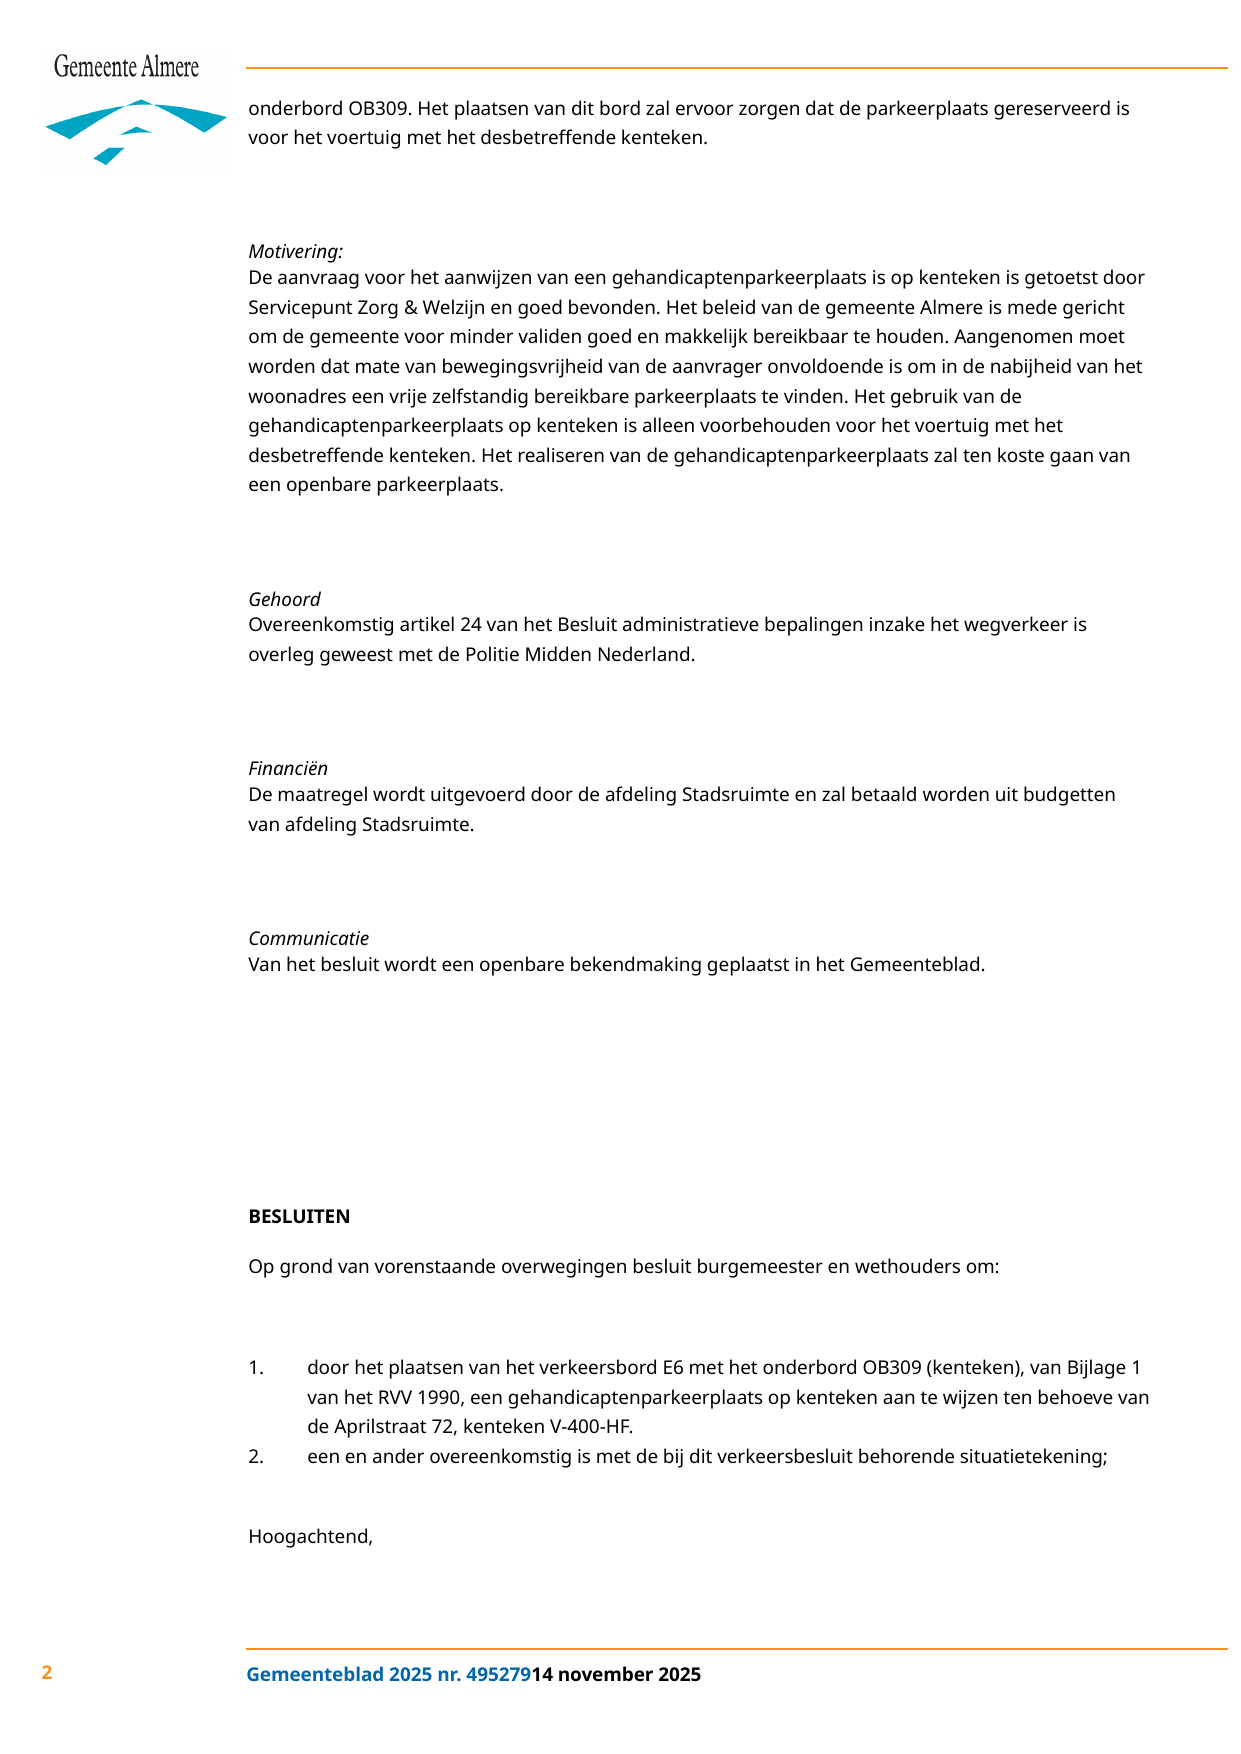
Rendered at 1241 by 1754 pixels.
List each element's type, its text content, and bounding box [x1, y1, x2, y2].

text BESLUITEN [248, 1203, 1152, 1229]
text onderbord OB309. Het plaatsen van dit bord zal ervoor zorgen dat de parkeerplaats gereserveerd is voor het voertuig met het desbetreffende kenteken. [248, 95, 1152, 150]
text Gehoord [248, 586, 1152, 612]
text Communicatie [248, 925, 1152, 951]
text Hoogachtend, [248, 1523, 1152, 1549]
text Financiën [248, 756, 1152, 781]
text Overeenkomstig artikel 24 van het Besluit administratieve bepalingen inzake het wegverkeer is overleg geweest met de Politie Midden Nederland. [248, 612, 1152, 667]
text Op grond van vorenstaande overwegingen besluit burgemeester en wethouders om: [248, 1253, 1152, 1279]
text De maatregel wordt uitgevoerd door de afdeling Stadsruimte en zal betaald worden uit budgetten van afdeling Stadsruimte. [248, 781, 1152, 837]
text De aanvraag voor het aanwijzen van een gehandicaptenparkeerplaats is op kenteken is getoetst door Servicepunt Zorg & Welzijn en goed bevonden. Het beleid van de gemeente Almere is mede gericht om de gemeente voor minder validen goed en makkelijk bereikbaar te houden. Aangenomen moet worden dat mate van bewegingsvrijheid van de aanvrager onvoldoende is om in de nabijheid van het woonadres een vrije zelfstandig bereikbare parkeerplaats te vinden. Het gebruik van de gehandicaptenparkeerplaats op kenteken is alleen voorbehouden voor het voertuig met het desbetreffende kenteken. Het realiseren van de gehandicaptenparkeerplaats zal ten koste gaan van een openbare parkeerplaats. [248, 264, 1152, 497]
text Van het besluit wordt een openbare bekendmaking geplaatst in het Gemeenteblad. [248, 951, 1152, 977]
text Motivering: [248, 239, 1152, 264]
list een en ander overeenkomstig is met de bij dit verkeersbesluit behorende situatietekening; [248, 1443, 1152, 1469]
picture [41, 47, 231, 172]
list door het plaatsen van het verkeersbord E6 met het onderbord OB309 (kenteken), van Bijlage 1 van het RVV 1990, een gehandicaptenparkeerplaats op kenteken aan te wijzen ten behoeve van de Aprilstraat 72, kenteken V-400-HF. [248, 1354, 1152, 1439]
